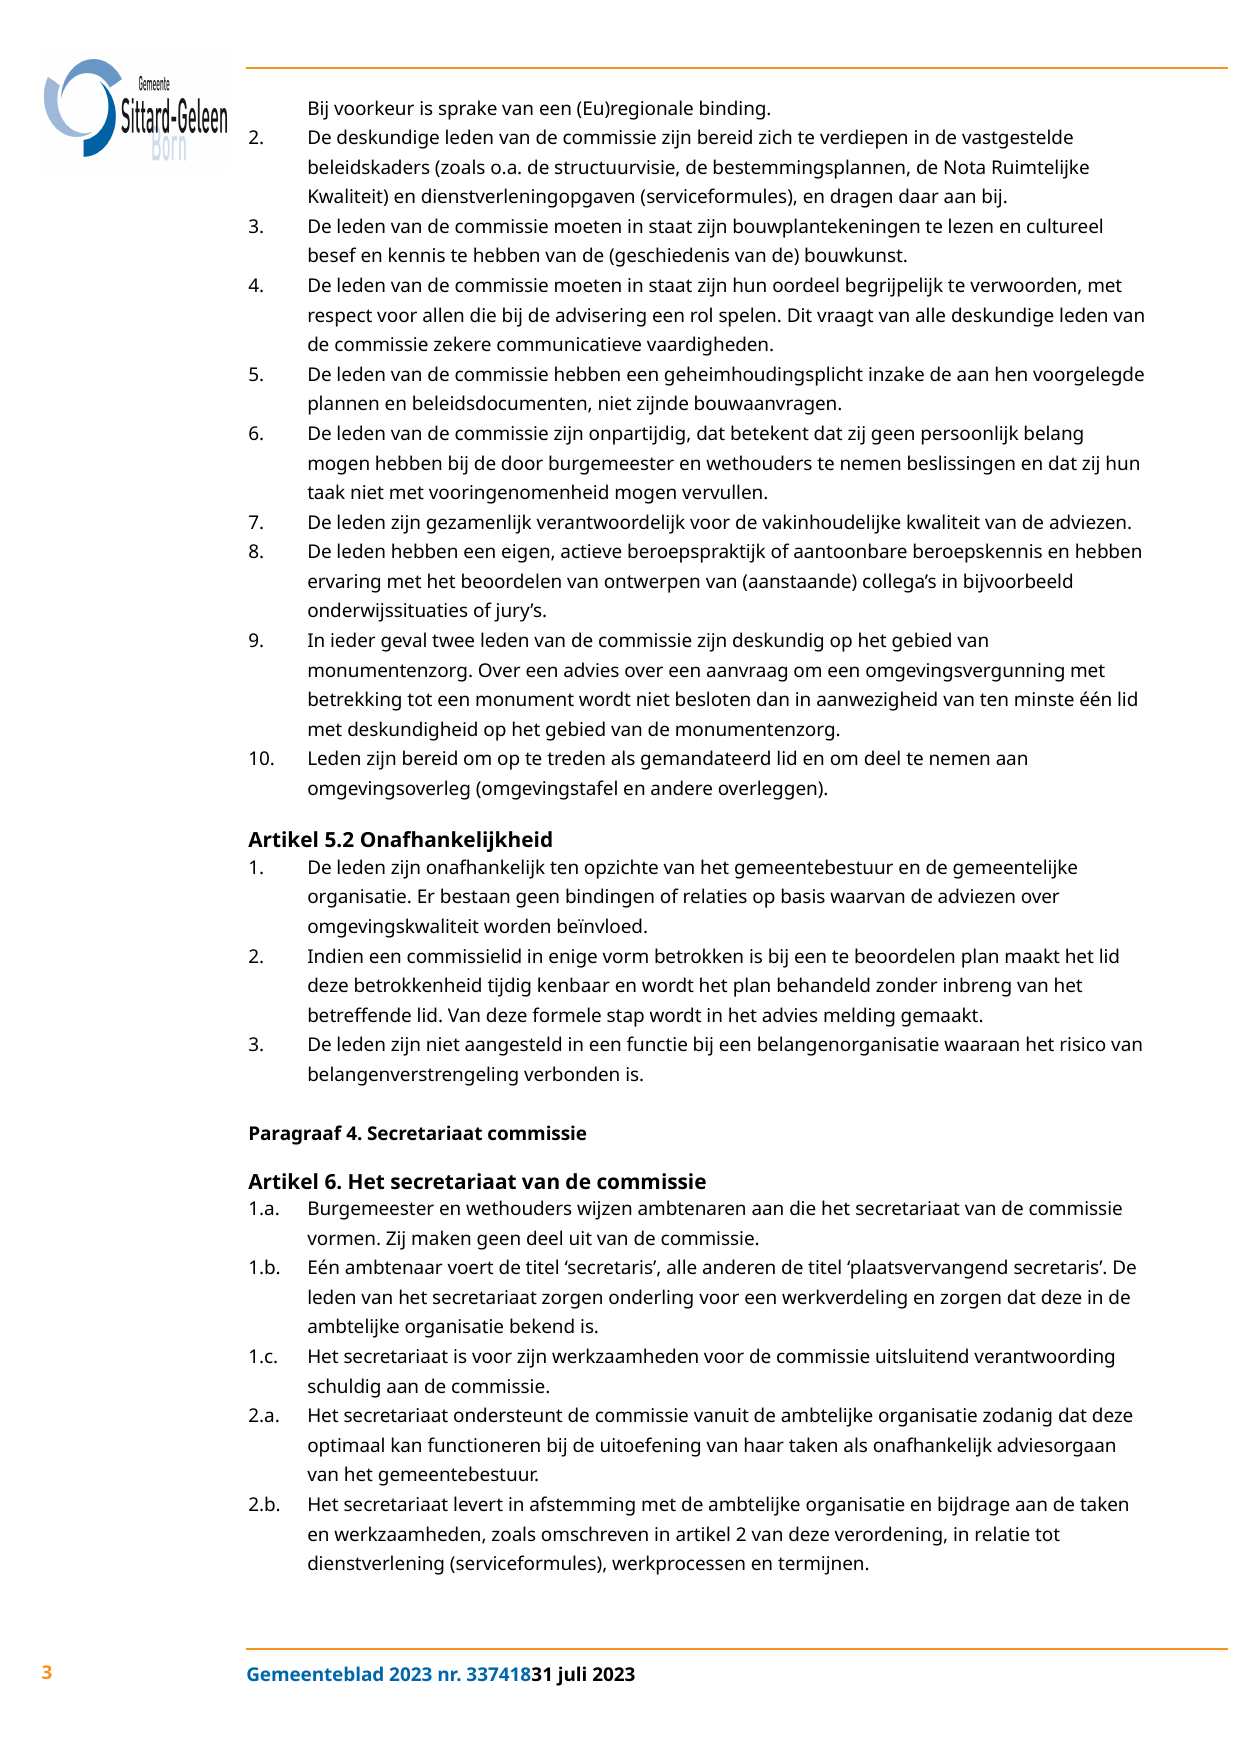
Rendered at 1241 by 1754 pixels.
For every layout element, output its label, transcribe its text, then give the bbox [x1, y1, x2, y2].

picture [41, 47, 231, 172]
list De deskundige leden van de commissie zijn bereid zich te verdiepen in de vastgestelde beleidskaders (zoals o.a. de structuurvisie, de bestemmingsplannen, de Nota Ruimtelijke Kwaliteit) en dienstverleningopgaven (serviceformules), en dragen daar aan bij. [248, 124, 1152, 209]
list De leden zijn onafhankelijk ten opzichte van het gemeentebestuur en de gemeentelijke organisatie. Er bestaan geen bindingen of relaties op basis waarvan de adviezen over omgevingskwaliteit worden beïnvloed. [248, 854, 1152, 939]
list In ieder geval twee leden van de commissie zijn deskundig op het gebied van monumentenzorg. Over een advies over een aanvraag om een omgevingsvergunning met betrekking tot een monument wordt niet besloten dan in aanwezigheid van ten minste één lid met deskundigheid op het gebied van de monumentenzorg. [248, 627, 1152, 742]
list Indien een commissielid in enige vorm betrokken is bij een te beoordelen plan maakt het lid deze betrokkenheid tijdig kenbaar en wordt het plan behandeld zonder inbreng van het betreffende lid. Van deze formele stap wordt in het advies melding gemaakt. [248, 943, 1152, 1028]
list De leden van de commissie moeten in staat zijn bouwplantekeningen te lezen en cultureel besef en kennis te hebben van de (geschiedenis van de) bouwkunst. [248, 213, 1152, 268]
list Eén ambtenaar voert de titel ‘secretaris’, alle anderen de titel ‘plaatsvervangend secretaris’. De leden van het secretariaat zorgen onderling voor een werkverdeling en zorgen dat deze in de ambtelijke organisatie bekend is. [248, 1254, 1152, 1339]
list Bij voorkeur is sprake van een (Eu)regionale binding. [248, 95, 1152, 121]
text Artikel 5.2 Onafhankelijkheid [248, 826, 1152, 854]
list Burgemeester en wethouders wijzen ambtenaren aan die het secretariaat van de commissie vormen. Zij maken geen deel uit van de commissie. [248, 1195, 1152, 1251]
list Het secretariaat levert in afstemming met de ambtelijke organisatie en bijdrage aan de taken en werkzaamheden, zoals omschreven in artikel 2 van deze verordening, in relatie tot dienstverlening (serviceformules), werkprocessen en termijnen. [248, 1491, 1152, 1576]
list Leden zijn bereid om op te treden als gemandateerd lid en om deel te nemen aan omgevingsoverleg (omgevingstafel en andere overleggen). [248, 746, 1152, 801]
list De leden van de commissie zijn onpartijdig, dat betekent dat zij geen persoonlijk belang mogen hebben bij de door burgemeester en wethouders te nemen beslissingen en dat zij hun taak niet met vooringenomenheid mogen vervullen. [248, 420, 1152, 505]
list Het secretariaat ondersteunt de commissie vanuit de ambtelijke organisatie zodanig dat deze optimaal kan functioneren bij de uitoefening van haar taken als onafhankelijk adviesorgaan van het gemeentebestuur. [248, 1402, 1152, 1487]
text Paragraaf 4. Secretariaat commissie [248, 1120, 1152, 1146]
list De leden van de commissie hebben een geheimhoudingsplicht inzake de aan hen voorgelegde plannen en beleidsdocumenten, niet zijnde bouwaanvragen. [248, 361, 1152, 416]
list De leden van de commissie moeten in staat zijn hun oordeel begrijpelijk te verwoorden, met respect voor allen die bij de advisering een rol spelen. Dit vraagt van alle deskundige leden van de commissie zekere communicatieve vaardigheden. [248, 272, 1152, 357]
list De leden zijn niet aangesteld in een functie bij een belangenorganisatie waaraan het risico van belangenverstrengeling verbonden is. [248, 1032, 1152, 1087]
list Het secretariaat is voor zijn werkzaamheden voor de commissie uitsluitend verantwoording schuldig aan de commissie. [248, 1343, 1152, 1398]
list De leden zijn gezamenlijk verantwoordelijk voor de vakinhoudelijke kwaliteit van de adviezen. [248, 509, 1152, 535]
list De leden hebben een eigen, actieve beroepspraktijk of aantoonbare beroepskennis en hebben ervaring met het beoordelen van ontwerpen van (aanstaande) collega’s in bijvoorbeeld onderwijssituaties of jury’s. [248, 538, 1152, 623]
text Artikel 6. Het secretariaat van de commissie [248, 1167, 1152, 1195]
